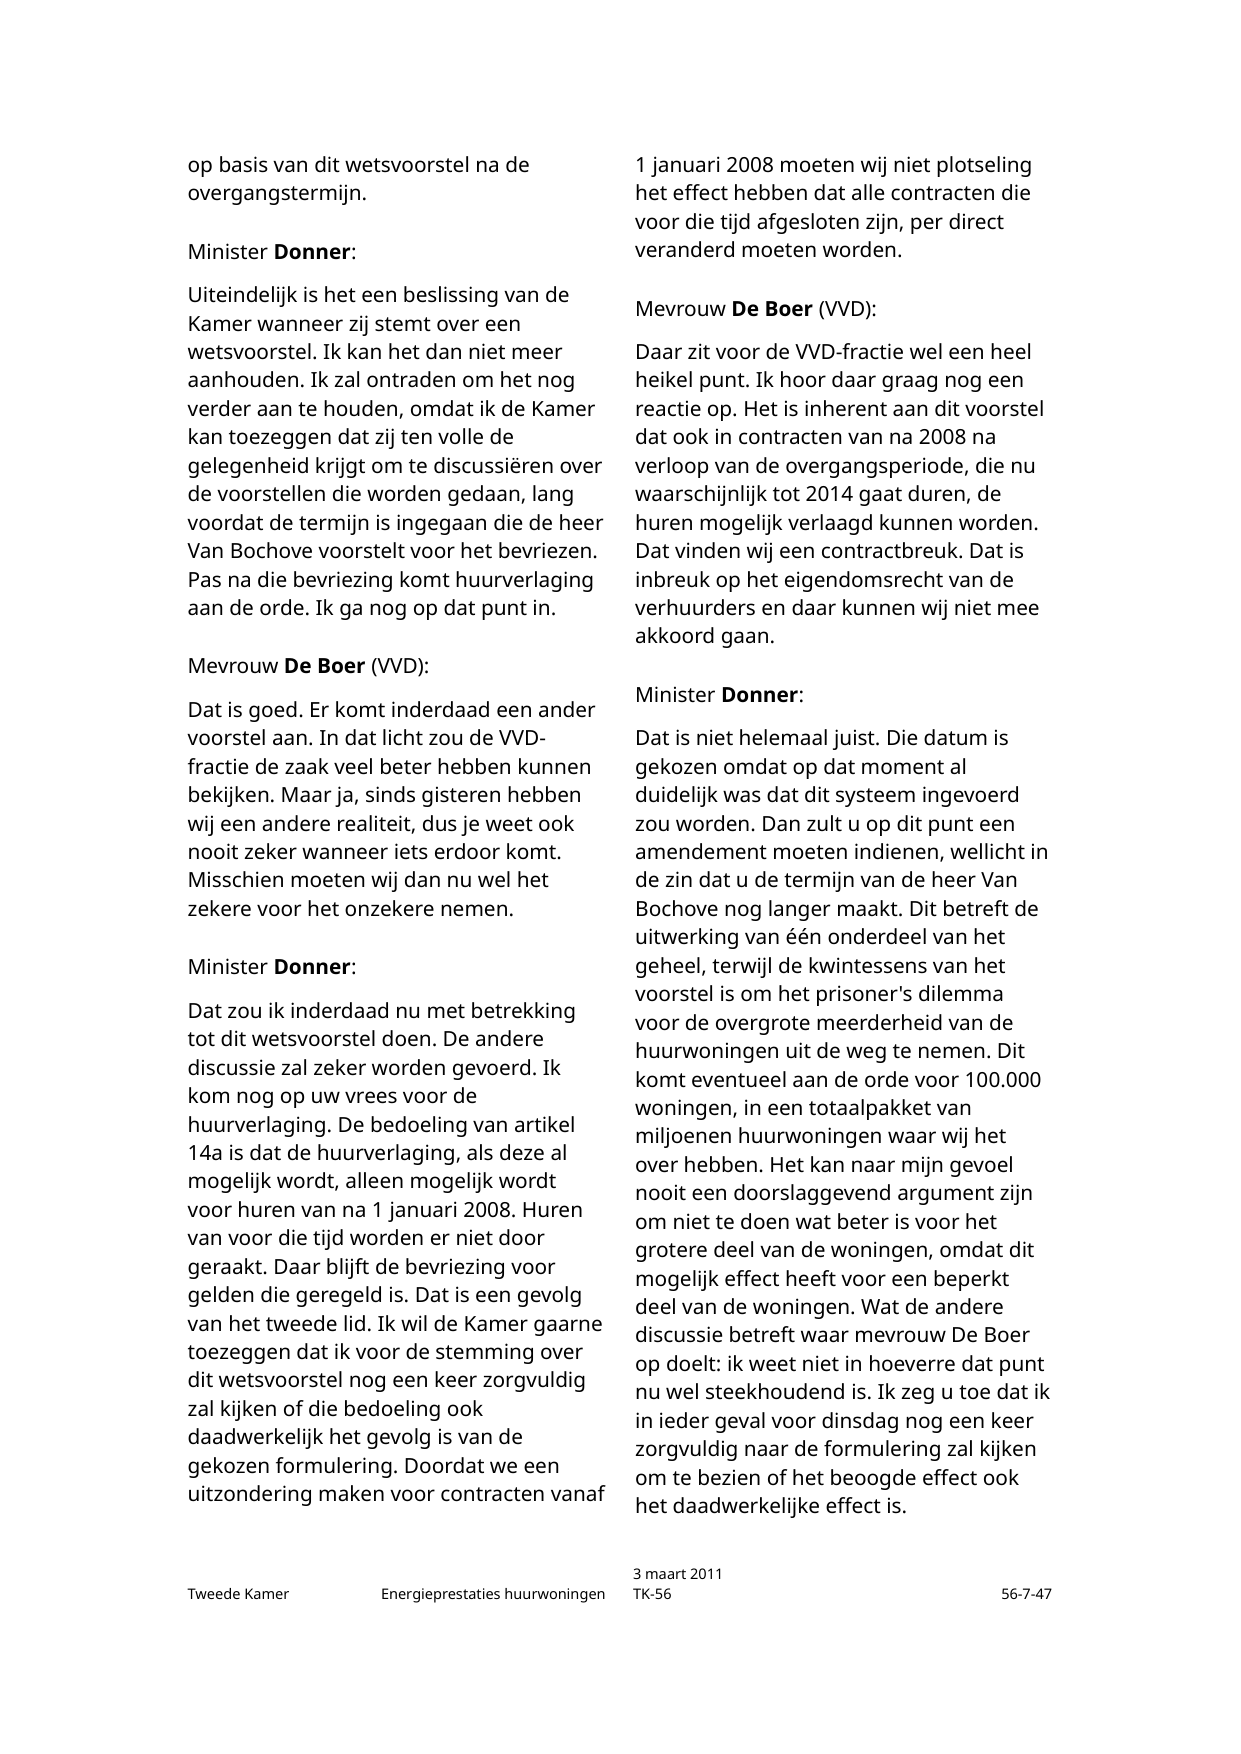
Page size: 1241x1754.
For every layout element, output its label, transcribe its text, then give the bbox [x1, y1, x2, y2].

text Minister Donner: [187, 237, 605, 265]
text Minister Donner: [635, 680, 1053, 708]
text 1 januari 2008 moeten wij niet plotseling het effect hebben dat alle contracten die voor die tijd afgesloten zijn, per direct veranderd moeten worden. [635, 150, 1053, 264]
text Daar zit voor de VVD-fractie wel een heel heikel punt. Ik hoor daar graag nog een reactie op. Het is inherent aan dit voorstel dat ook in contracten van na 2008 na verloop van de overgangsperiode, die nu waarschijnlijk tot 2014 gaat duren, de huren mogelijk verlaagd kunnen worden. Dat vinden wij een contractbreuk. Dat is inbreuk op het eigendomsrecht van de verhuurders en daar kunnen wij niet mee akkoord gaan. [635, 337, 1053, 650]
text Mevrouw De Boer (VVD): [187, 652, 605, 680]
text op basis van dit wetsvoorstel na de overgangstermijn. [187, 150, 605, 207]
text Dat is goed. Er komt inderdaad een ander voorstel aan. In dat licht zou de VVD-fractie de zaak veel beter hebben kunnen bekijken. Maar ja, sinds gisteren hebben wij een andere realiteit, dus je weet ook nooit zeker wanneer iets erdoor komt. Misschien moeten wij dan nu wel het zekere voor het onzekere nemen. [187, 695, 605, 922]
text Mevrouw De Boer (VVD): [635, 294, 1053, 322]
text Dat is niet helemaal juist. Die datum is gekozen omdat op dat moment al duidelijk was dat dit systeem ingevoerd zou worden. Dan zult u op dit punt een amendement moeten indienen, wellicht in de zin dat u de termijn van de heer Van Bochove nog langer maakt. Dit betreft de uitwerking van één onderdeel van het geheel, terwijl de kwintessens van het voorstel is om het prisoner's dilemma voor de overgrote meerderheid van de huurwoningen uit de weg te nemen. Dit komt eventueel aan de orde voor 100.000 woningen, in een totaalpakket van miljoenen huurwoningen waar wij het over hebben. Het kan naar mijn gevoel nooit een doorslaggevend argument zijn om niet te doen wat beter is voor het grotere deel van de woningen, omdat dit mogelijk effect heeft voor een beperkt deel van de woningen. Wat de andere discussie betreft waar mevrouw De Boer op doelt: ik weet niet in hoeverre dat punt nu wel steekhoudend is. Ik zeg u toe dat ik in ieder geval voor dinsdag nog een keer zorgvuldig naar de formulering zal kijken om te bezien of het beoogde effect ook het daadwerkelijke effect is. [635, 723, 1053, 1520]
text Uiteindelijk is het een beslissing van de Kamer wanneer zij stemt over een wetsvoorstel. Ik kan het dan niet meer aanhouden. Ik zal ontraden om het nog verder aan te houden, omdat ik de Kamer kan toezeggen dat zij ten volle de gelegenheid krijgt om te discussiëren over de voorstellen die worden gedaan, lang voordat de termijn is ingegaan die de heer Van Bochove voorstelt voor het bevriezen. Pas na die bevriezing komt huurverlaging aan de orde. Ik ga nog op dat punt in. [187, 280, 605, 622]
text Dat zou ik inderdaad nu met betrekking tot dit wetsvoorstel doen. De andere discussie zal zeker worden gevoerd. Ik kom nog op uw vrees voor de huurverlaging. De bedoeling van artikel 14a is dat de huurverlaging, als deze al mogelijk wordt, alleen mogelijk wordt voor huren van na 1 januari 2008. Huren van voor die tijd worden er niet door geraakt. Daar blijft de bevriezing voor gelden die geregeld is. Dat is een gevolg van het tweede lid. Ik wil de Kamer gaarne toezeggen dat ik voor de stemming over dit wetsvoorstel nog een keer zorgvuldig zal kijken of die bedoeling ook daadwerkelijk het gevolg is van de gekozen formulering. Doordat we een uitzondering maken voor contracten vanaf [187, 996, 605, 1508]
text Minister Donner: [187, 952, 605, 981]
